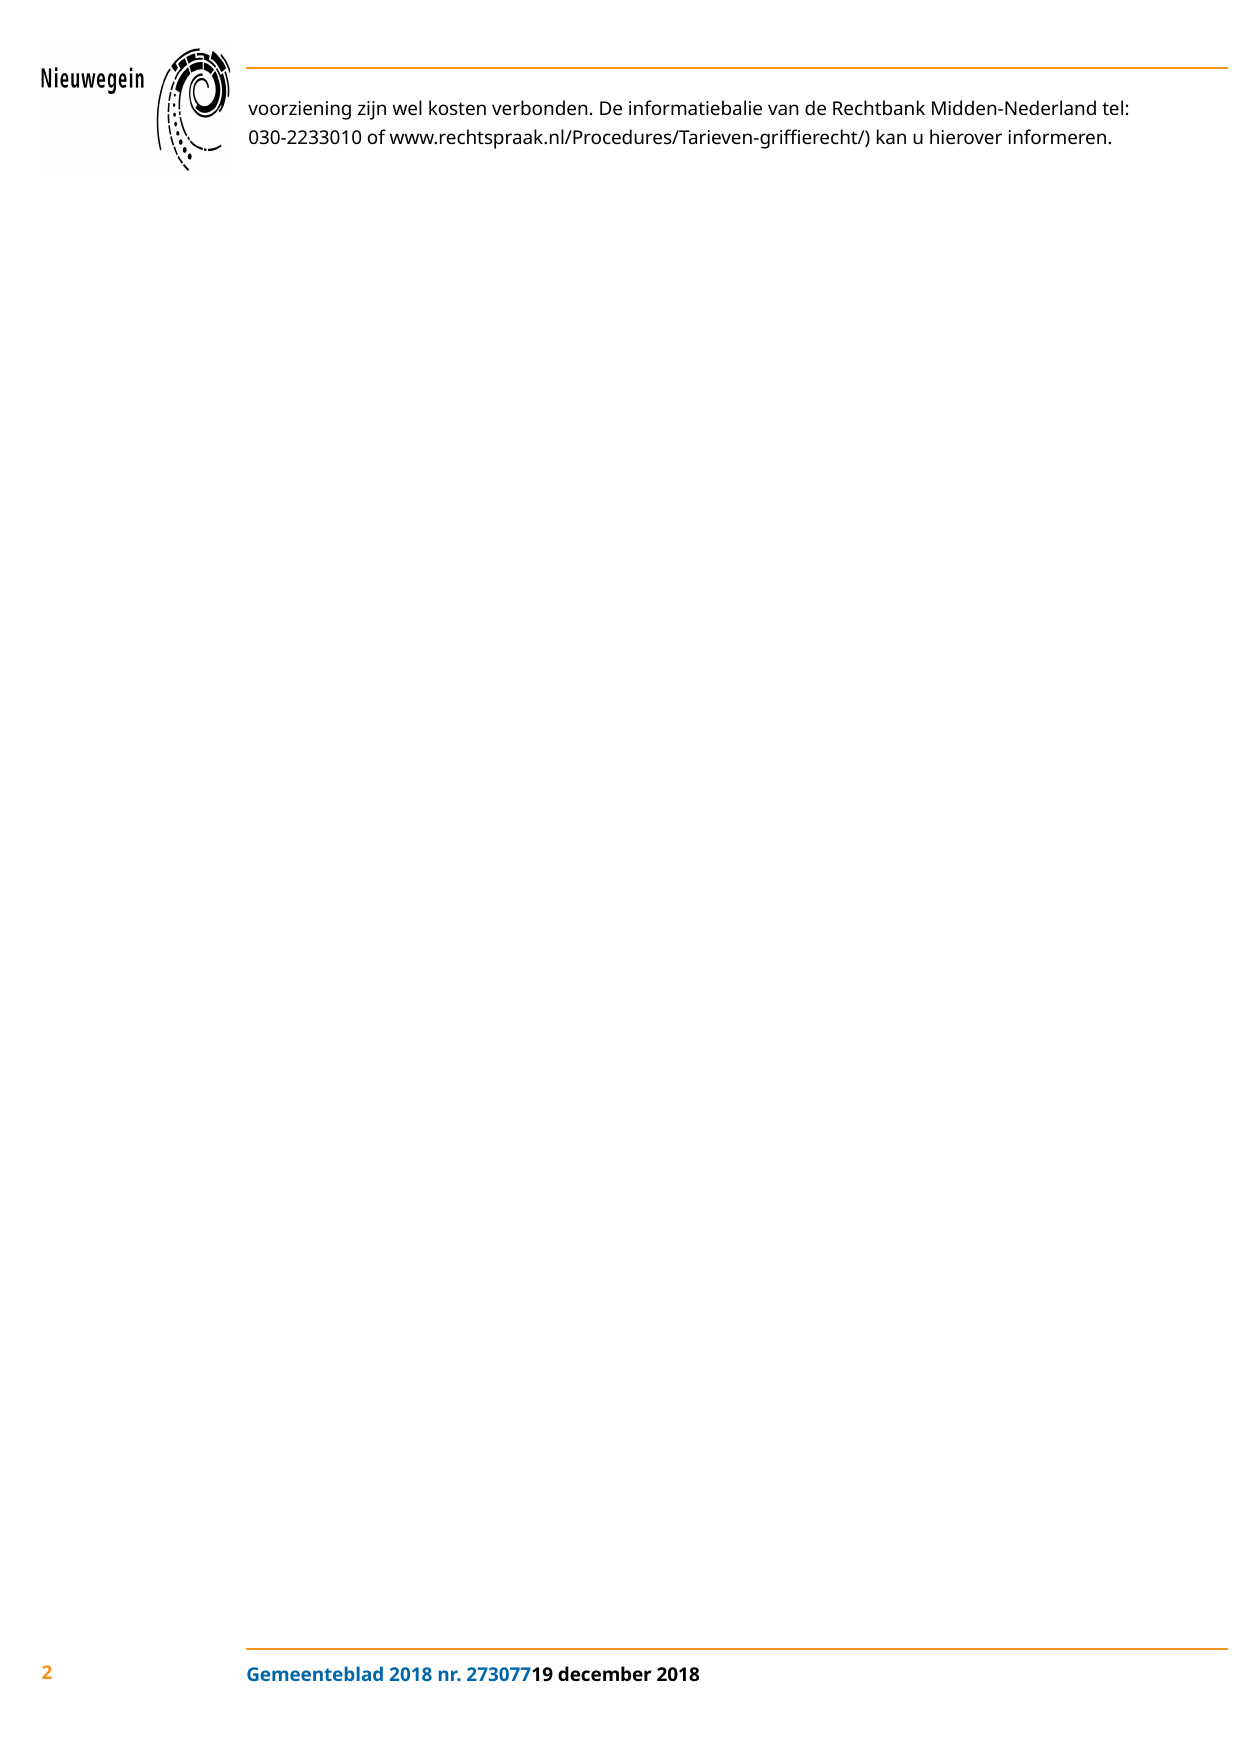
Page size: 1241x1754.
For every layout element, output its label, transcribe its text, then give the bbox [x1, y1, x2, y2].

text voorziening zijn wel kosten verbonden. De informatiebalie van de Rechtbank Midden-Nederland tel: 030-2233010 of www.rechtspraak.nl/Procedures/Tarieven-griffierecht/) kan u hierover informeren. [248, 95, 1152, 150]
picture [41, 47, 231, 172]
